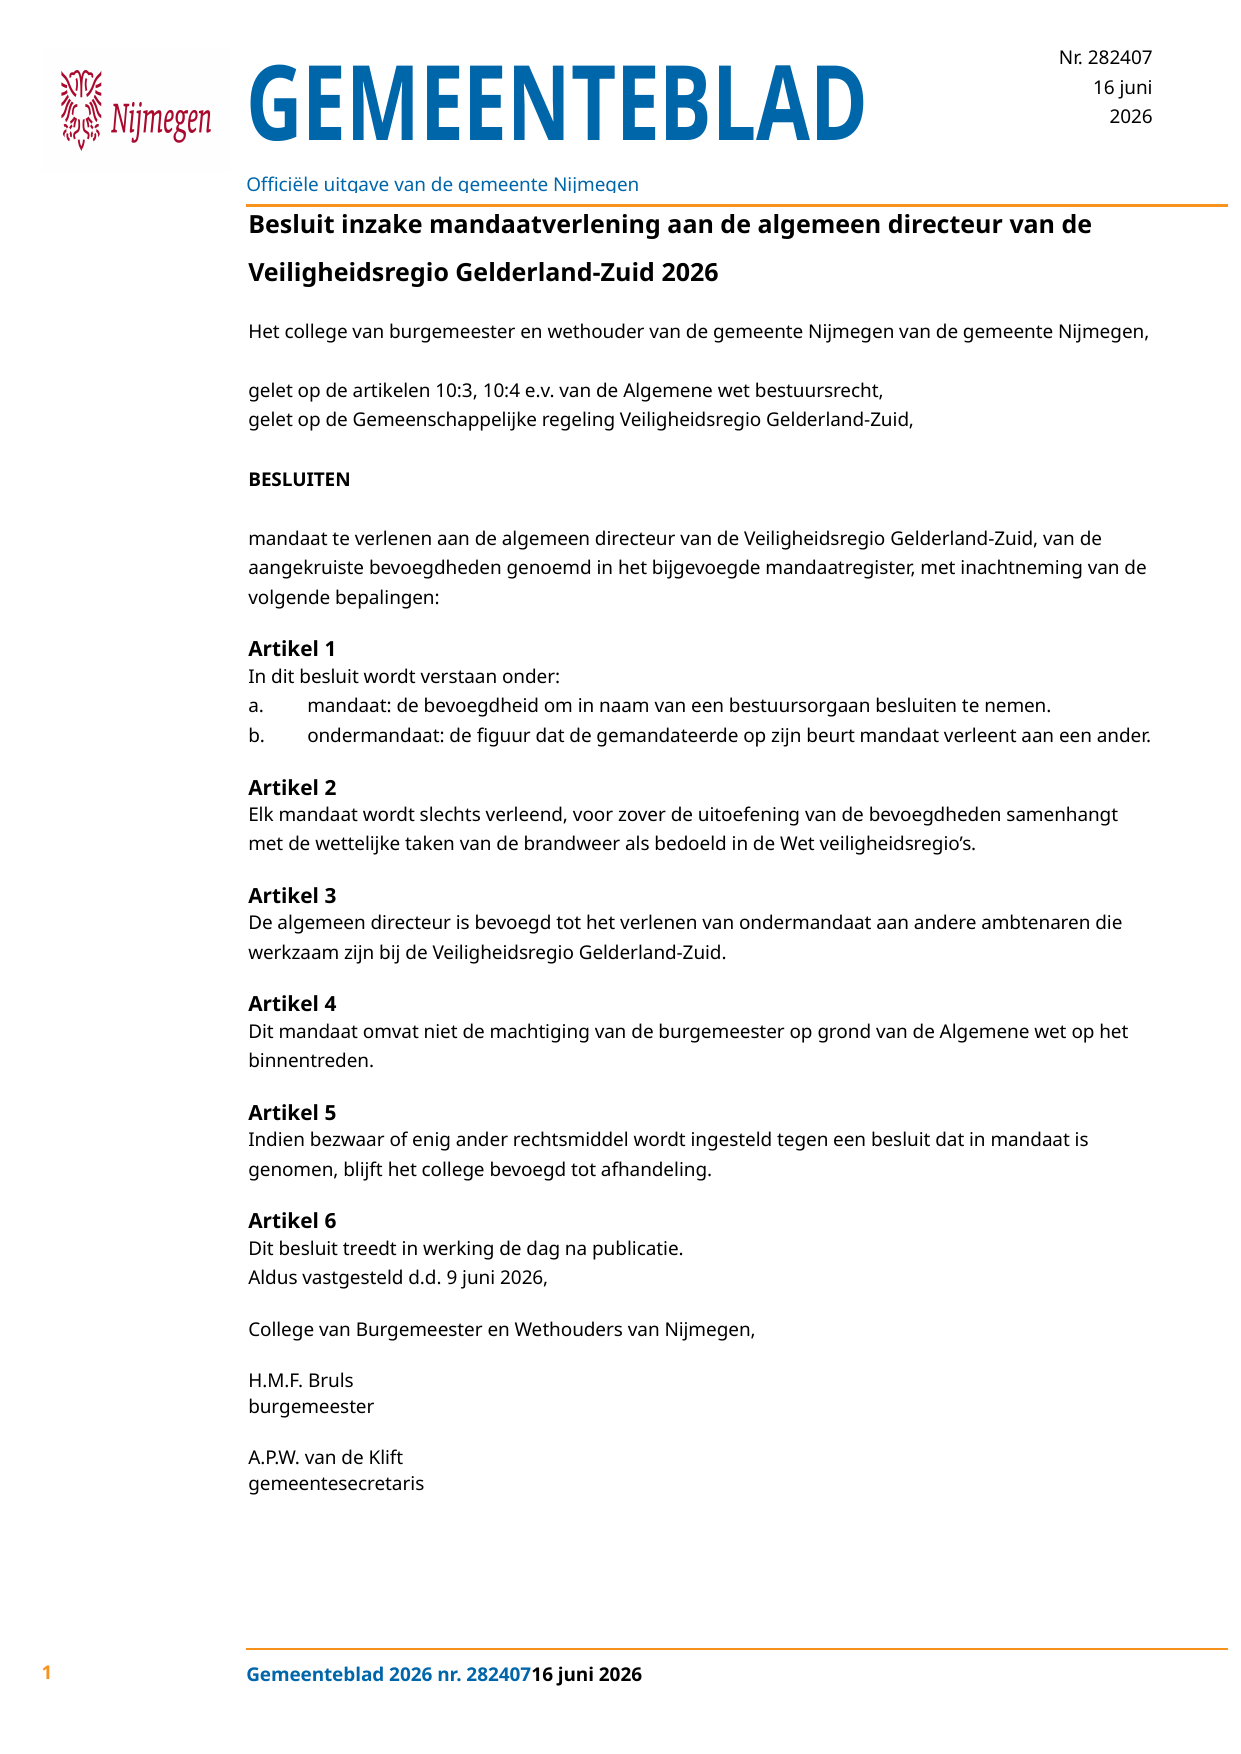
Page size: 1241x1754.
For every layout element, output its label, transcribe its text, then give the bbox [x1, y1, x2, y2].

text Indien bezwaar of enig ander rechtsmiddel wordt ingesteld tegen een besluit dat in mandaat is genomen, blijft het college bevoegd tot afhandeling. [248, 1126, 1152, 1182]
text Artikel 2 [248, 773, 1152, 801]
text Artikel 6 [248, 1206, 1152, 1235]
text In dit besluit wordt verstaan onder: [248, 663, 1152, 689]
text burgemeester [248, 1393, 1152, 1419]
text gemeentesecretaris [248, 1470, 1152, 1496]
text gelet op de Gemeenschappelijke regeling Veiligheidsregio Gelderland-Zuid, [248, 407, 1152, 432]
text Besluit inzake mandaatverlening aan de algemeen directeur van de Veiligheidsregio Gelderland-Zuid 2026 [248, 207, 1152, 288]
text College van Burgemeester en Wethouders van Nijmegen, [248, 1316, 1152, 1342]
text Dit mandaat omvat niet de machtiging van de burgemeester op grond van de Algemene wet op het binnentreden. [248, 1018, 1152, 1073]
text gelet op de artikelen 10:3, 10:4 e.v. van de Algemene wet bestuursrecht, [248, 377, 1152, 403]
text Aldus vastgesteld d.d. 9 juni 2026, [248, 1264, 1152, 1290]
text Artikel 3 [248, 881, 1152, 909]
text BESLUITEN [248, 466, 1152, 492]
picture [41, 47, 231, 172]
text Artikel 5 [248, 1098, 1152, 1126]
text Elk mandaat wordt slechts verleend, voor zover de uitoefening van de bevoegdheden samenhangt met de wettelijke taken van de brandweer als bedoeld in de Wet veiligheidsregio’s. [248, 801, 1152, 856]
text Artikel 4 [248, 989, 1152, 1018]
text mandaat te verlenen aan de algemeen directeur van de Veiligheidsregio Gelderland-Zuid, van de aangekruiste bevoegdheden genoemd in het bijgevoegde mandaatregister, met inachtneming van de volgende bepalingen: [248, 525, 1152, 610]
list mandaat: de bevoegdheid om in naam van een bestuursorgaan besluiten te nemen. [248, 693, 1152, 718]
text Het college van burgemeester en wethouder van de gemeente Nijmegen van de gemeente Nijmegen, [248, 318, 1152, 344]
text H.M.F. Bruls [248, 1367, 1152, 1393]
text A.P.W. van de Klift [248, 1444, 1152, 1470]
text Dit besluit treedt in werking de dag na publicatie. [248, 1235, 1152, 1261]
text Artikel 1 [248, 634, 1152, 663]
text De algemeen directeur is bevoegd tot het verlenen van ondermandaat aan andere ambtenaren die werkzaam zijn bij de Veiligheidsregio Gelderland-Zuid. [248, 909, 1152, 965]
list ondermandaat: de figuur dat de gemandateerde op zijn beurt mandaat verleent aan een ander. [248, 722, 1152, 748]
